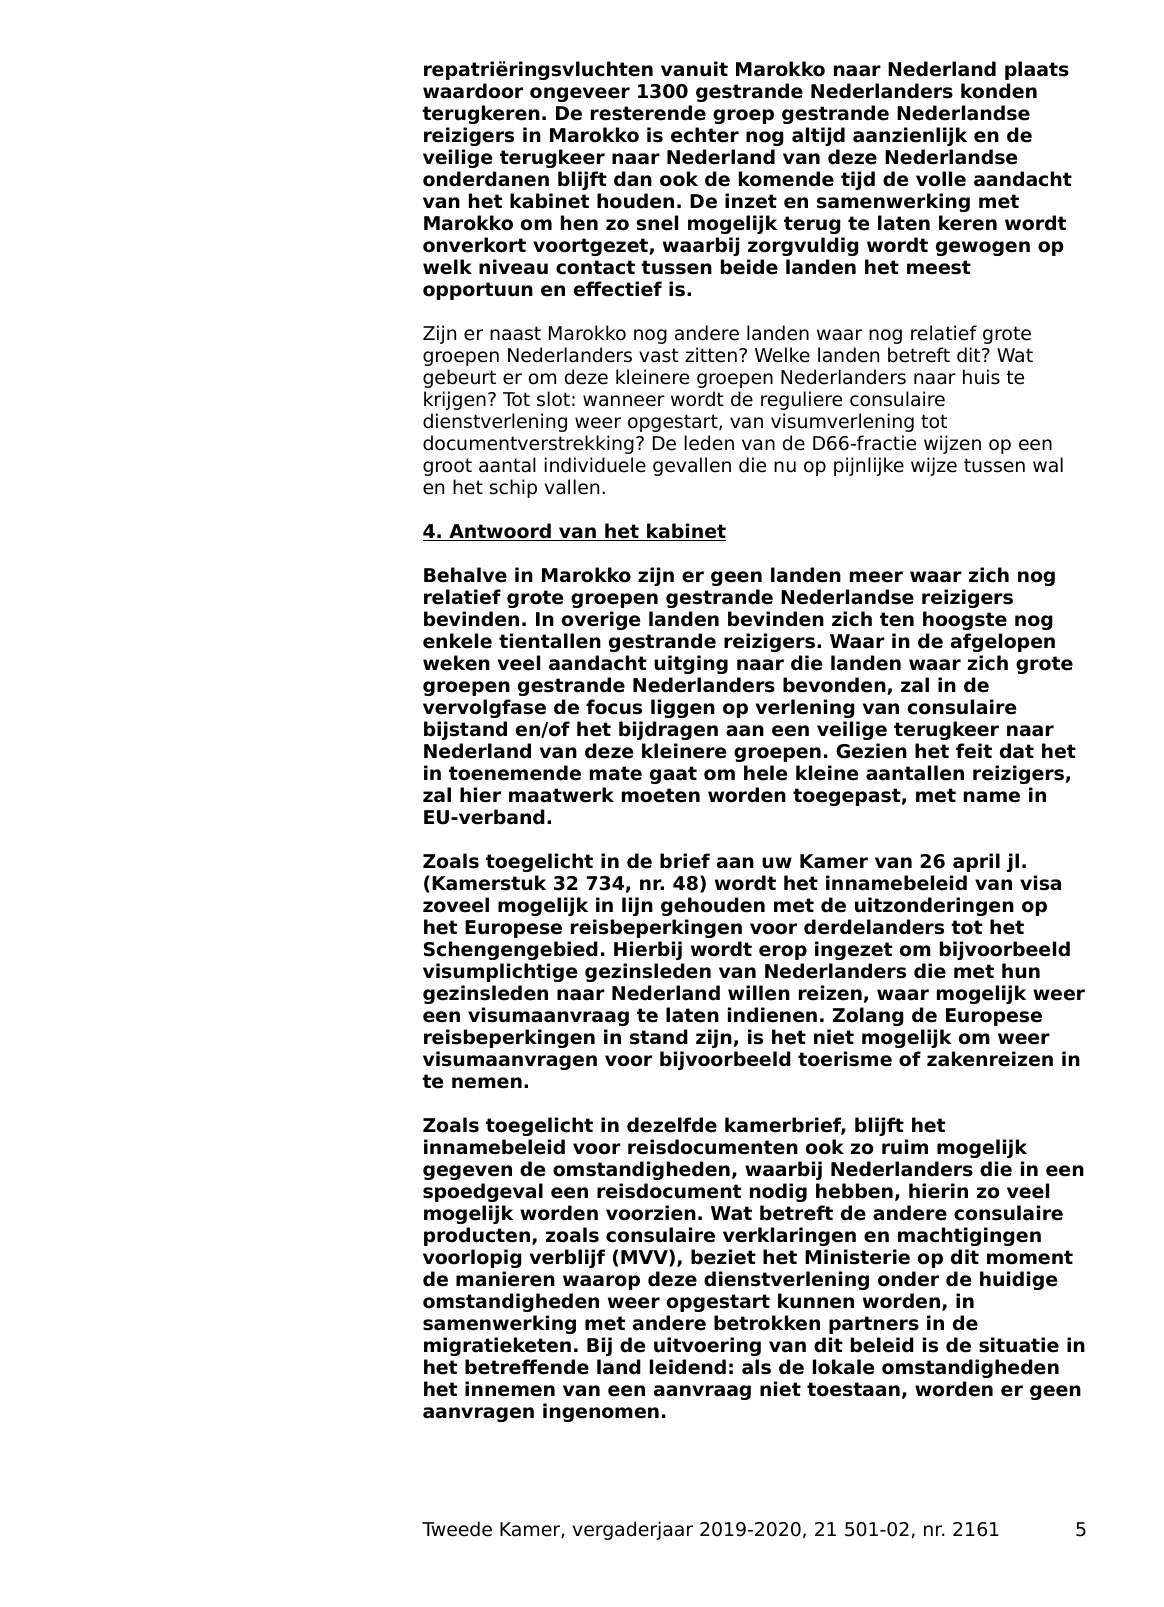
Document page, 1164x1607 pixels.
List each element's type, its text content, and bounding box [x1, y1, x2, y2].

subtitle 4. Antwoord van het kabinet [422, 521, 1087, 543]
text Zoals toegelicht in de brief aan uw Kamer van 26 april jl. (Kamerstuk 32 734, nr. 48) wordt het innamebeleid van visa zoveel mogelijk in lijn gehouden met de uitzonderingen op het Europese reisbeperkingen voor derdelanders tot het Schengengebied. Hierbij wordt erop ingezet om bijvoorbeeld visumplichtige gezinsleden van Nederlanders die met hun gezinsleden naar Nederland willen reizen, waar mogelijk weer een visumaanvraag te laten indienen. Zolang de Europese reisbeperkingen in stand zijn, is het niet mogelijk om weer visumaanvragen voor bijvoorbeeld toerisme of zakenreizen in te nemen. [422, 851, 1087, 1093]
text Behalve in Marokko zijn er geen landen meer waar zich nog relatief grote groepen gestrande Nederlandse reizigers bevinden. In overige landen bevinden zich ten hoogste nog enkele tientallen gestrande reizigers. Waar in de afgelopen weken veel aandacht uitging naar die landen waar zich grote groepen gestrande Nederlanders bevonden, zal in de vervolgfase de focus liggen op verlening van consulaire bijstand en/of het bijdragen aan een veilige terugkeer naar Nederland van deze kleinere groepen. Gezien het feit dat het in toenemende mate gaat om hele kleine aantallen reizigers, zal hier maatwerk moeten worden toegepast, met name in EU-verband. [422, 565, 1087, 829]
text Zoals toegelicht in dezelfde kamerbrief, blijft het innamebeleid voor reisdocumenten ook zo ruim mogelijk gegeven de omstandigheden, waarbij Nederlanders die in een spoedgeval een reisdocument nodig hebben, hierin zo veel mogelijk worden voorzien. Wat betreft de andere consulaire producten, zoals consulaire verklaringen en machtigingen voorlopig verblijf (MVV), beziet het Ministerie op dit moment de manieren waarop deze dienstverlening onder de huidige omstandigheden weer opgestart kunnen worden, in samenwerking met andere betrokken partners in de migratieketen. Bij de uitvoering van dit beleid is de situatie in het betreffende land leidend: als de lokale omstandigheden het innemen van een aanvraag niet toestaan, worden er geen aanvragen ingenomen. [422, 1115, 1087, 1423]
text repatriëringsvluchten vanuit Marokko naar Nederland plaats waardoor ongeveer 1300 gestrande Nederlanders konden terugkeren. De resterende groep gestrande Nederlandse reizigers in Marokko is echter nog altijd aanzienlijk en de veilige terugkeer naar Nederland van deze Nederlandse onderdanen blijft dan ook de komende tijd de volle aandacht van het kabinet houden. De inzet en samenwerking met Marokko om hen zo snel mogelijk terug te laten keren wordt onverkort voortgezet, waarbij zorgvuldig wordt gewogen op welk niveau contact tussen beide landen het meest opportuun en effectief is. [422, 59, 1087, 301]
text Zijn er naast Marokko nog andere landen waar nog relatief grote groepen Nederlanders vast zitten? Welke landen betreft dit? Wat gebeurt er om deze kleinere groepen Nederlanders naar huis te krijgen? Tot slot: wanneer wordt de reguliere consulaire dienstverlening weer opgestart, van visumverlening tot documentverstrekking? De leden van de D66-fractie wijzen op een groot aantal individuele gevallen die nu op pijnlijke wijze tussen wal en het schip vallen. [422, 323, 1087, 499]
